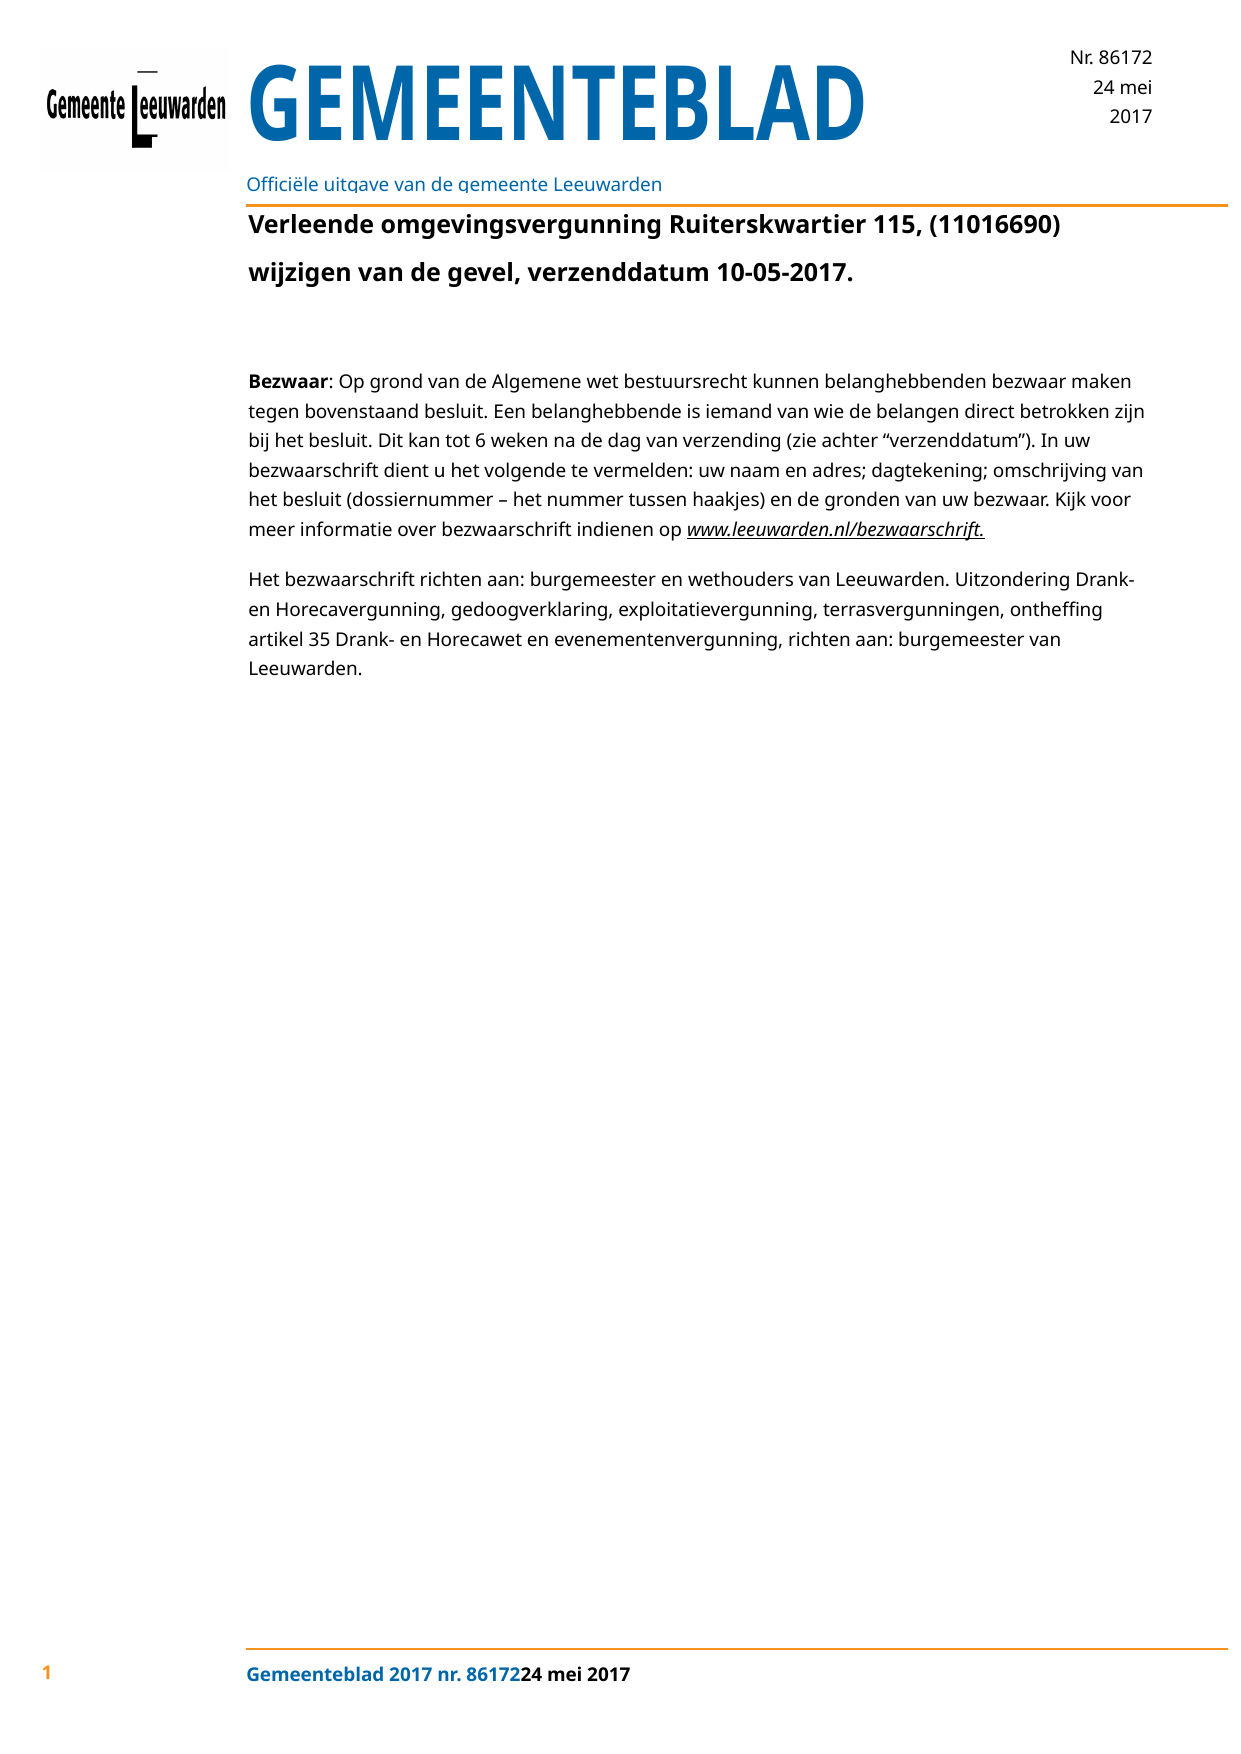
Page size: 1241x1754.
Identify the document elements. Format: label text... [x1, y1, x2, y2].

text Verleende omgevingsvergunning Ruiterskwartier 115, (11016690) wijzigen van de gevel, verzenddatum 10-05-2017. [248, 207, 1152, 288]
text Het bezwaarschrift richten aan: burgemeester en wethouders van Leeuwarden. Uitzondering Drank- en Horecavergunning, gedoogverklaring, exploitatievergunning, terrasvergunningen, ontheffing artikel 35 Drank- en Horecawet en evenementenvergunning, richten aan: burgemeester van Leeuwarden. [248, 567, 1152, 681]
picture [41, 47, 231, 172]
text Bezwaar: Op grond van de Algemene wet bestuursrecht kunnen belanghebbenden bezwaar maken tegen bovenstaand besluit. Een belanghebbende is iemand van wie de belangen direct betrokken zijn bij het besluit. Dit kan tot 6 weken na de dag van verzending (zie achter “verzenddatum”). In uw bezwaarschrift dient u het volgende te vermelden: uw naam en adres; dagtekening; omschrijving van het besluit (dossiernummer – het nummer tussen haakjes) en de gronden van uw bezwaar. Kijk voor meer informatie over bezwaarschrift indienen op www.leeuwarden.nl/bezwaarschrift. [248, 368, 1152, 542]
